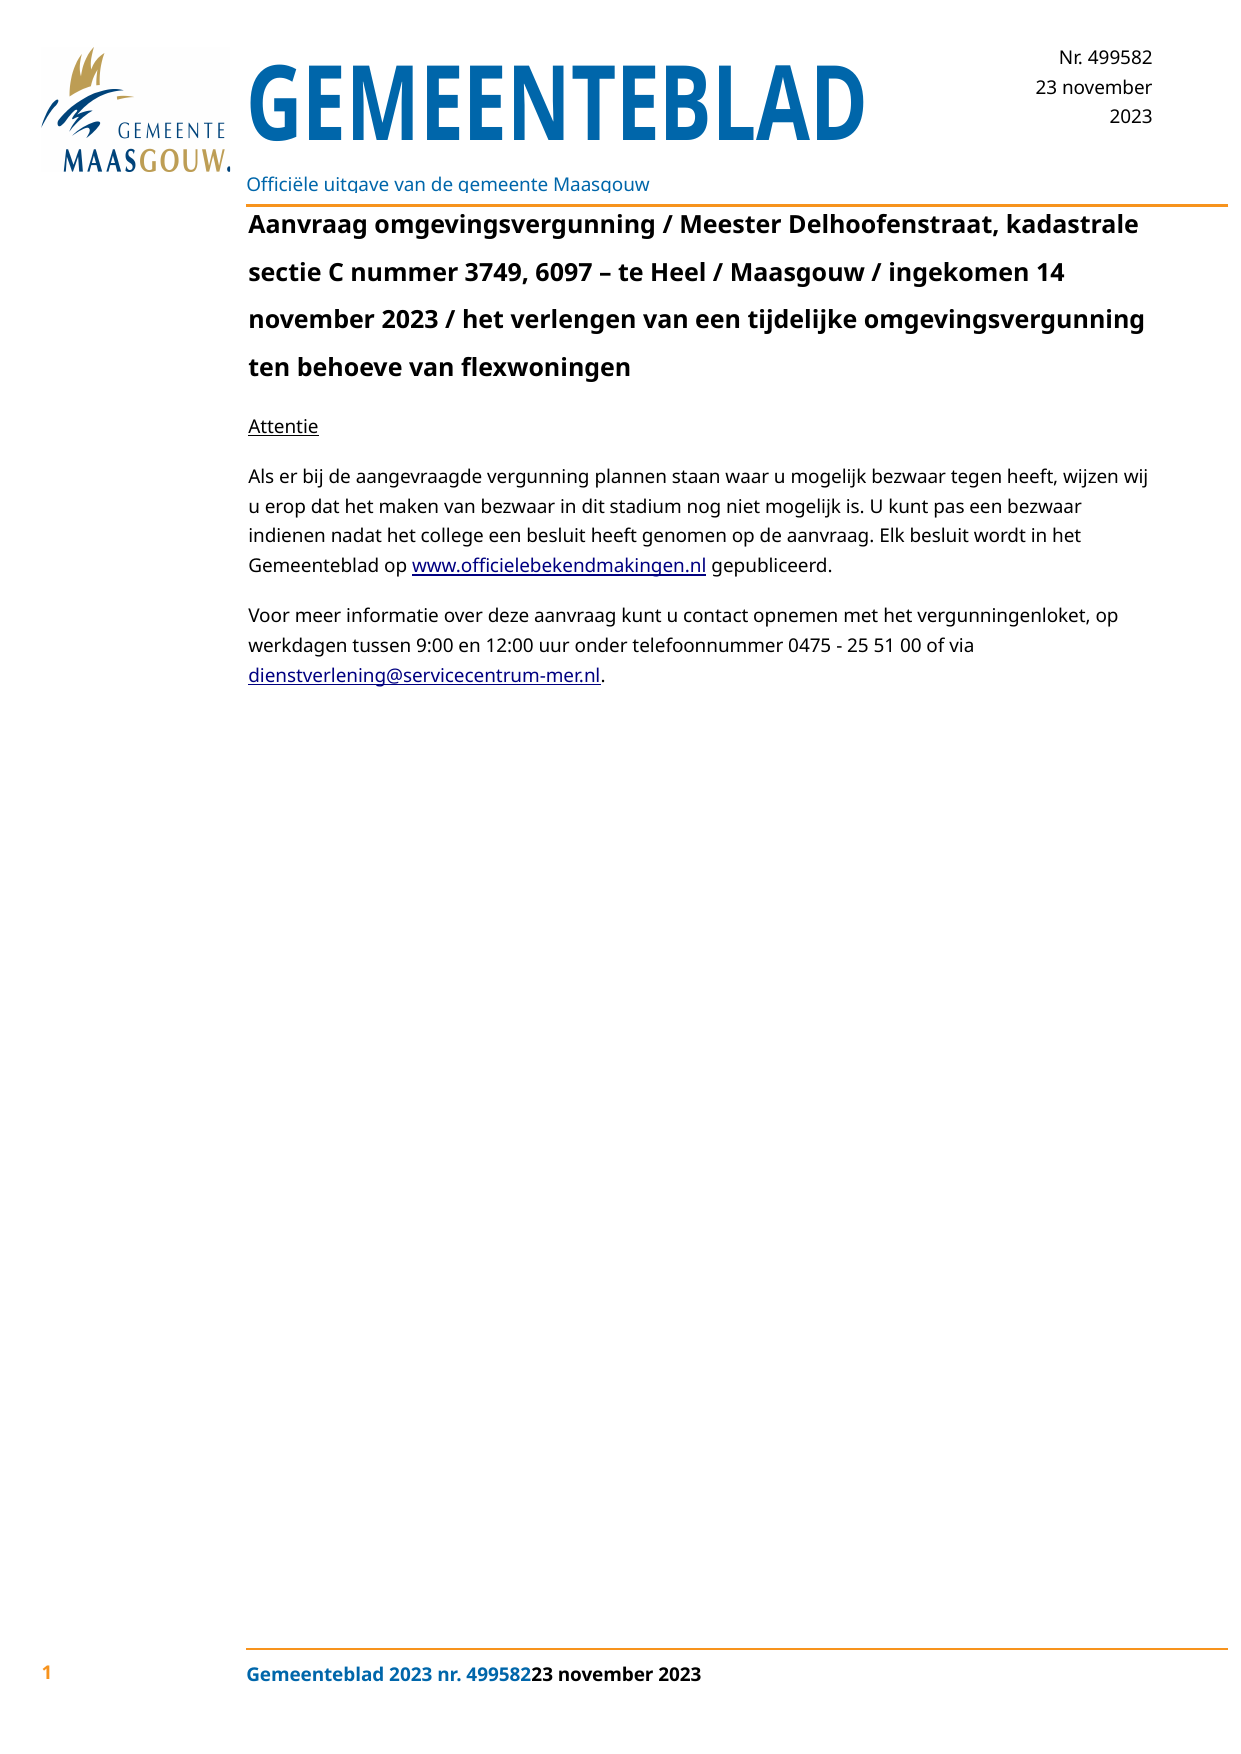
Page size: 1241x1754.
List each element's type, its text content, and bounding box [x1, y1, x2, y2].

text Als er bij de aangevraagde vergunning plannen staan waar u mogelijk bezwaar tegen heeft, wijzen wij u erop dat het maken van bezwaar in dit stadium nog niet mogelijk is. U kunt pas een bezwaar indienen nadat het college een besluit heeft genomen op de aanvraag. Elk besluit wordt in het Gemeenteblad op www.officielebekendmakingen.nl gepubliceerd. [248, 463, 1152, 578]
picture [41, 47, 231, 172]
text Voor meer informatie over deze aanvraag kunt u contact opnemen met het vergunningenloket, op werkdagen tussen 9:00 en 12:00 uur onder telefoonnummer 0475 - 25 51 00 of via dienstverlening@servicecentrum-mer.nl. [248, 603, 1152, 688]
text Attentie [248, 413, 1152, 439]
text Aanvraag omgevingsvergunning / Meester Delhoofenstraat, kadastrale sectie C nummer 3749, 6097 – te Heel / Maasgouw / ingekomen 14 november 2023 / het verlengen van een tijdelijke omgevingsvergunning ten behoeve van flexwoningen [248, 207, 1152, 384]
